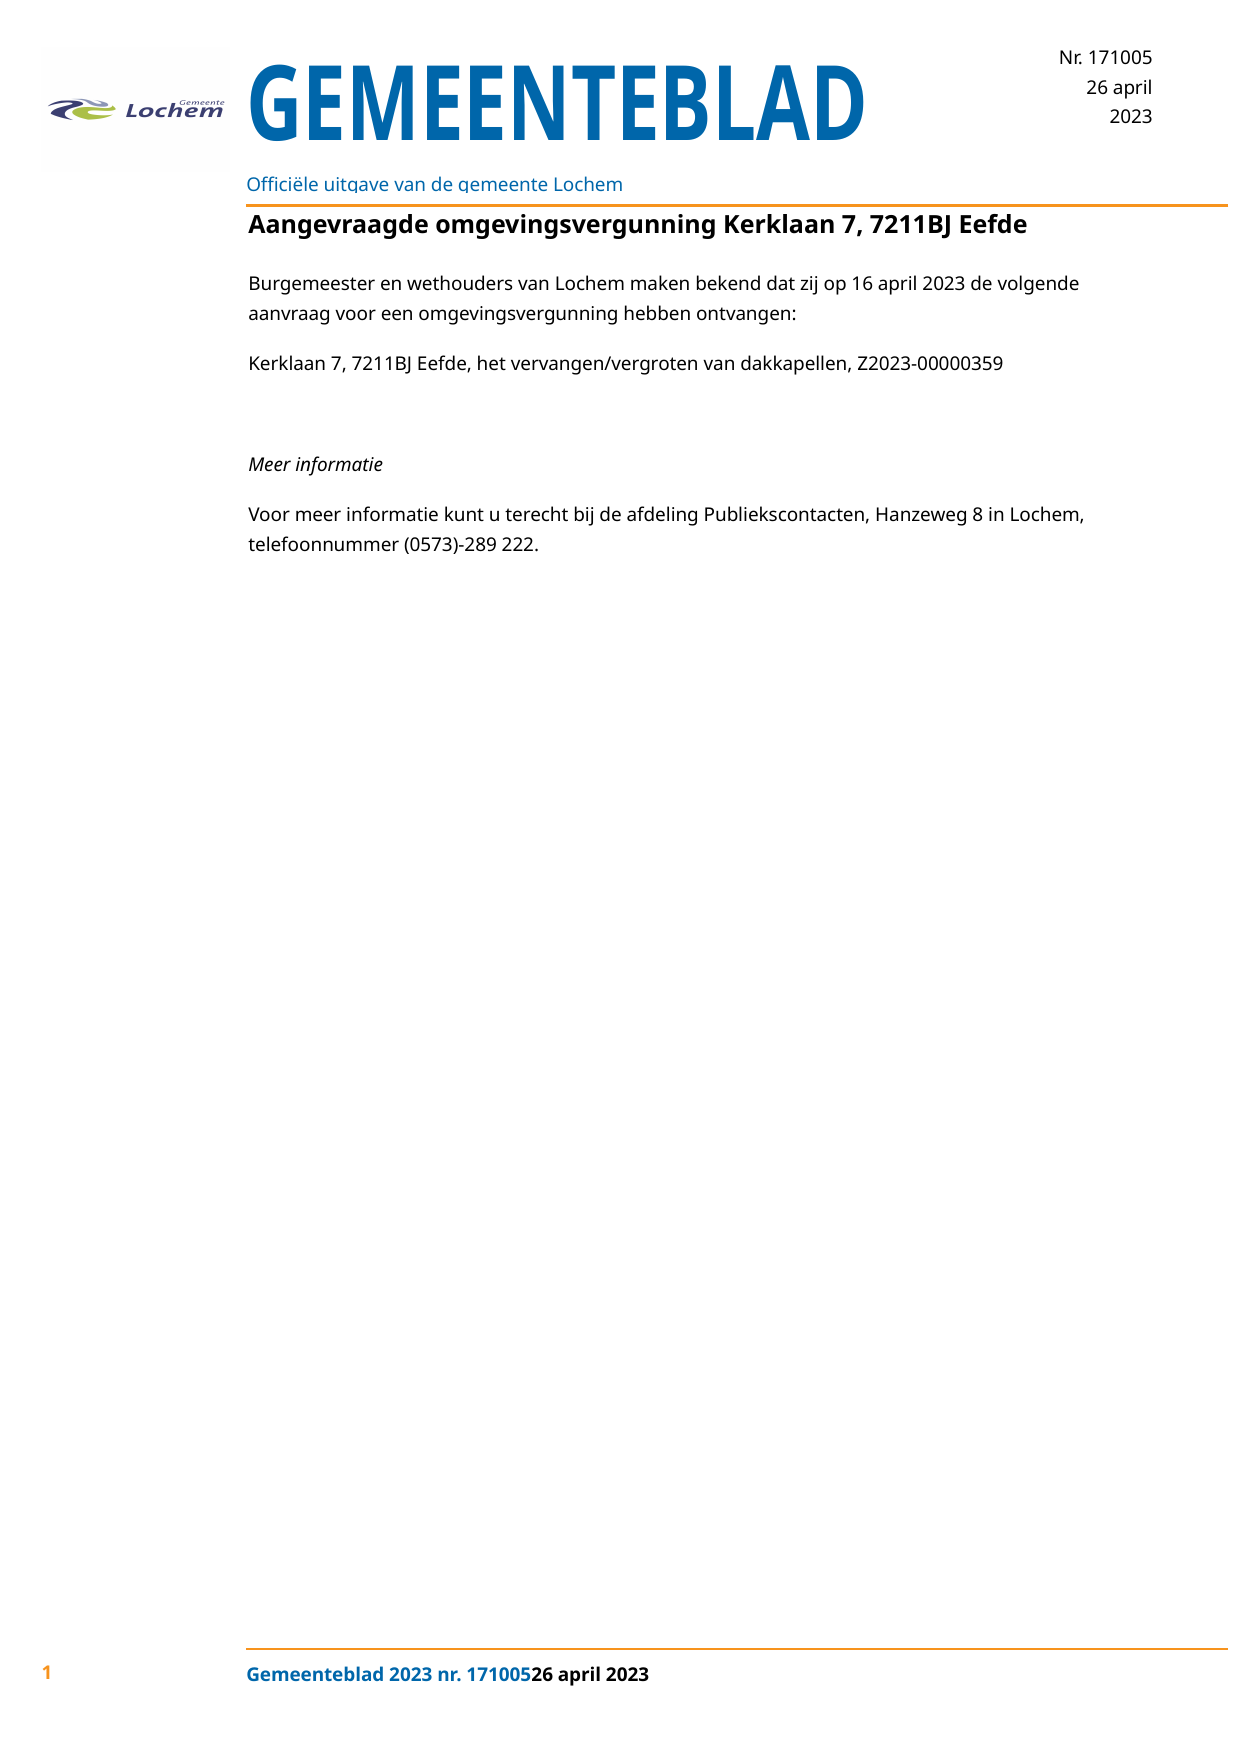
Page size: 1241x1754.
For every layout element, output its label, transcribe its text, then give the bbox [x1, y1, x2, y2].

picture [41, 47, 231, 172]
text Aangevraagde omgevingsvergunning Kerklaan 7, 7211BJ Eefde [248, 207, 1152, 241]
text Voor meer informatie kunt u terecht bij de afdeling Publiekscontacten, Hanzeweg 8 in Lochem, telefoonnummer (0573)-289 222. [248, 502, 1152, 557]
text Meer informatie [248, 451, 1152, 477]
text Burgemeester en wethouders van Lochem maken bekend dat zij op 16 april 2023 de volgende aanvraag voor een omgevingsvergunning hebben ontvangen: [248, 270, 1152, 326]
text Kerklaan 7, 7211BJ Eefde, het vervangen/vergroten van dakkapellen, Z2023-00000359 [248, 350, 1152, 376]
